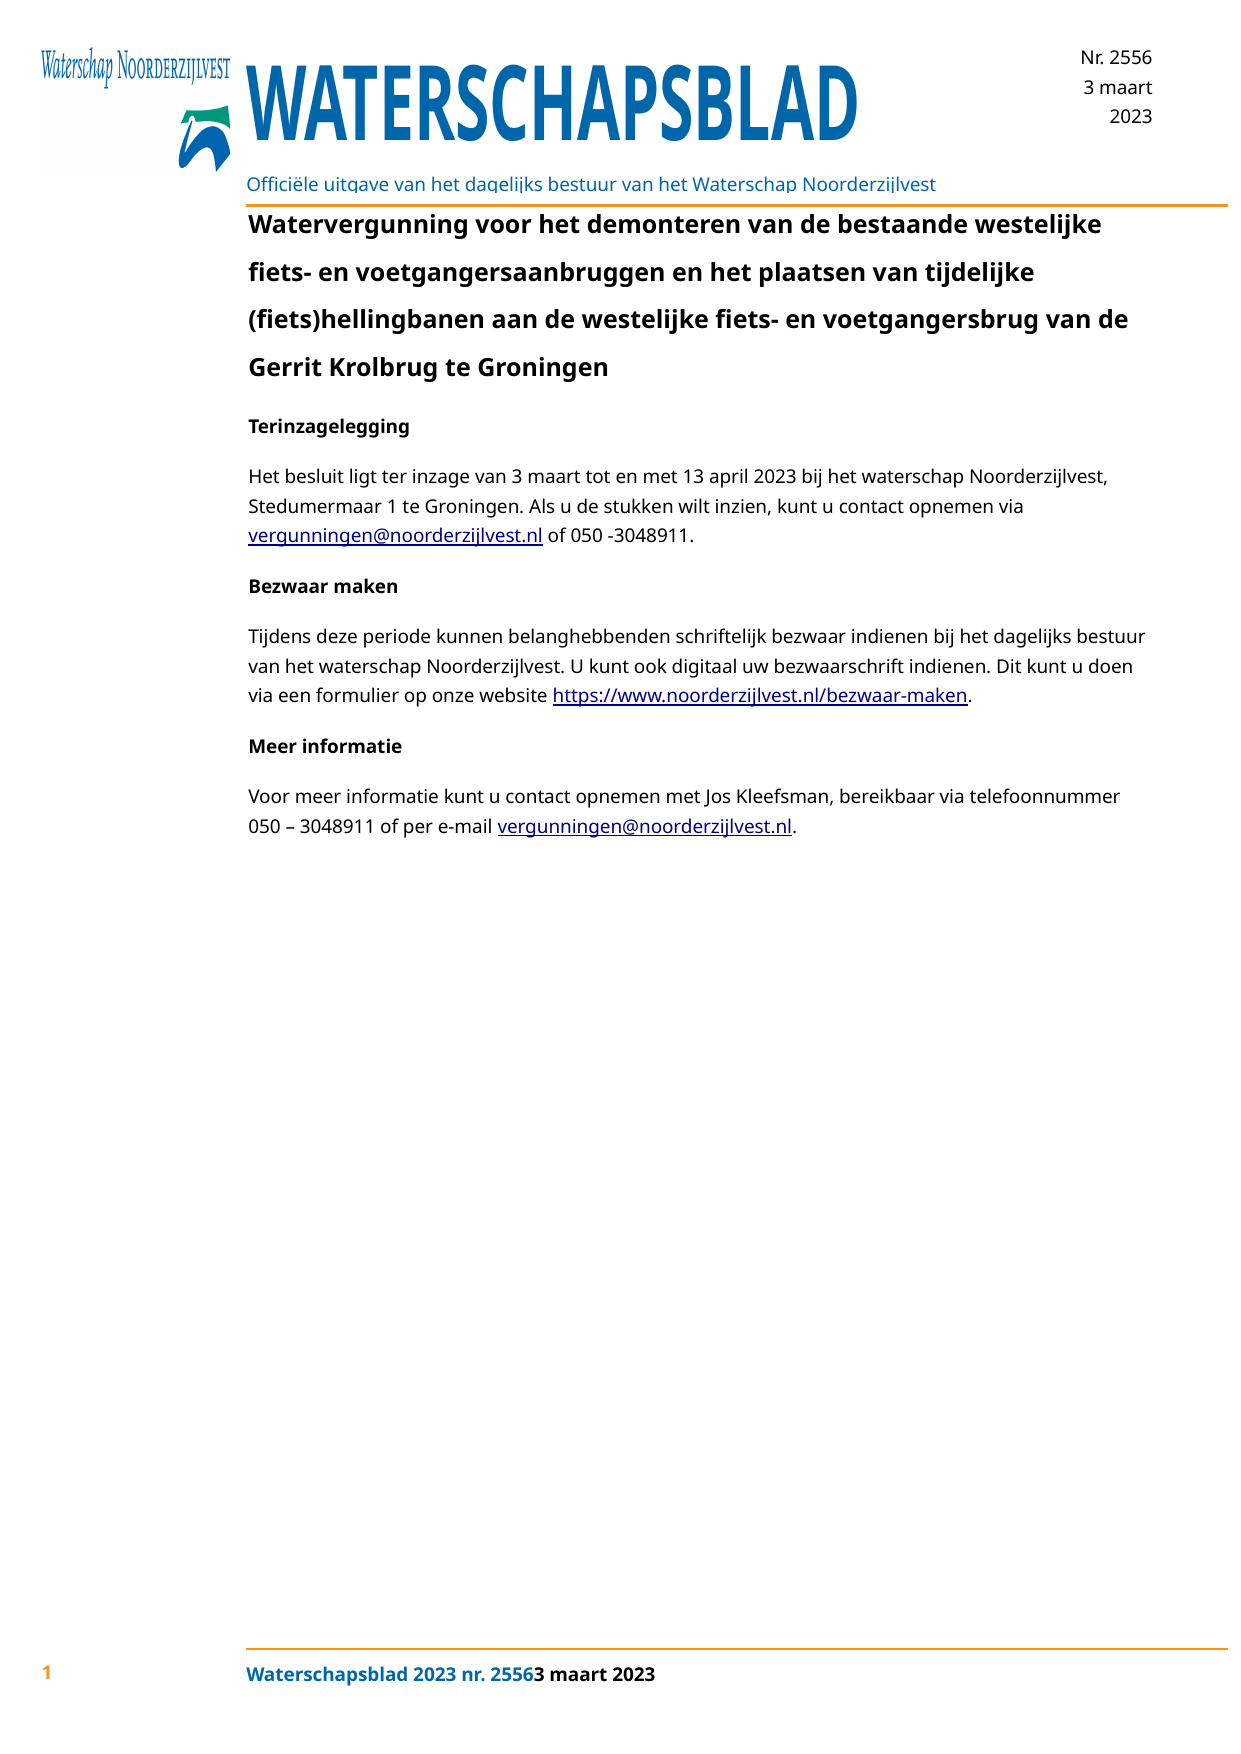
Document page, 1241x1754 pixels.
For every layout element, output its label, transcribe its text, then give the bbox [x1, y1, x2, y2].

text Terinzagelegging [248, 413, 1152, 439]
text Bezwaar maken [248, 573, 1152, 599]
text Het besluit ligt ter inzage van 3 maart tot en met 13 april 2023 bij het waterschap Noorderzijlvest, Stedumermaar 1 te Groningen. Als u de stukken wilt inzien, kunt u contact opnemen via vergunningen@noorderzijlvest.nl of 050 -3048911. [248, 463, 1152, 548]
text Voor meer informatie kunt u contact opnemen met Jos Kleefsman, bereikbaar via telefoonnummer 050 – 3048911 of per e-mail vergunningen@noorderzijlvest.nl. [248, 783, 1152, 839]
picture [41, 47, 231, 172]
text Tijdens deze periode kunnen belanghebbenden schriftelijk bezwaar indienen bij het dagelijks bestuur van het waterschap Noorderzijlvest. U kunt ook digitaal uw bezwaarschrift indienen. Dit kunt u doen via een formulier op onze website https://www.noorderzijlvest.nl/bezwaar-maken. [248, 623, 1152, 708]
text Watervergunning voor het demonteren van de bestaande westelijke fiets- en voetgangersaanbruggen en het plaatsen van tijdelijke (fiets)hellingbanen aan de westelijke fiets- en voetgangersbrug van de Gerrit Krolbrug te Groningen [248, 207, 1152, 384]
text Meer informatie [248, 733, 1152, 759]
